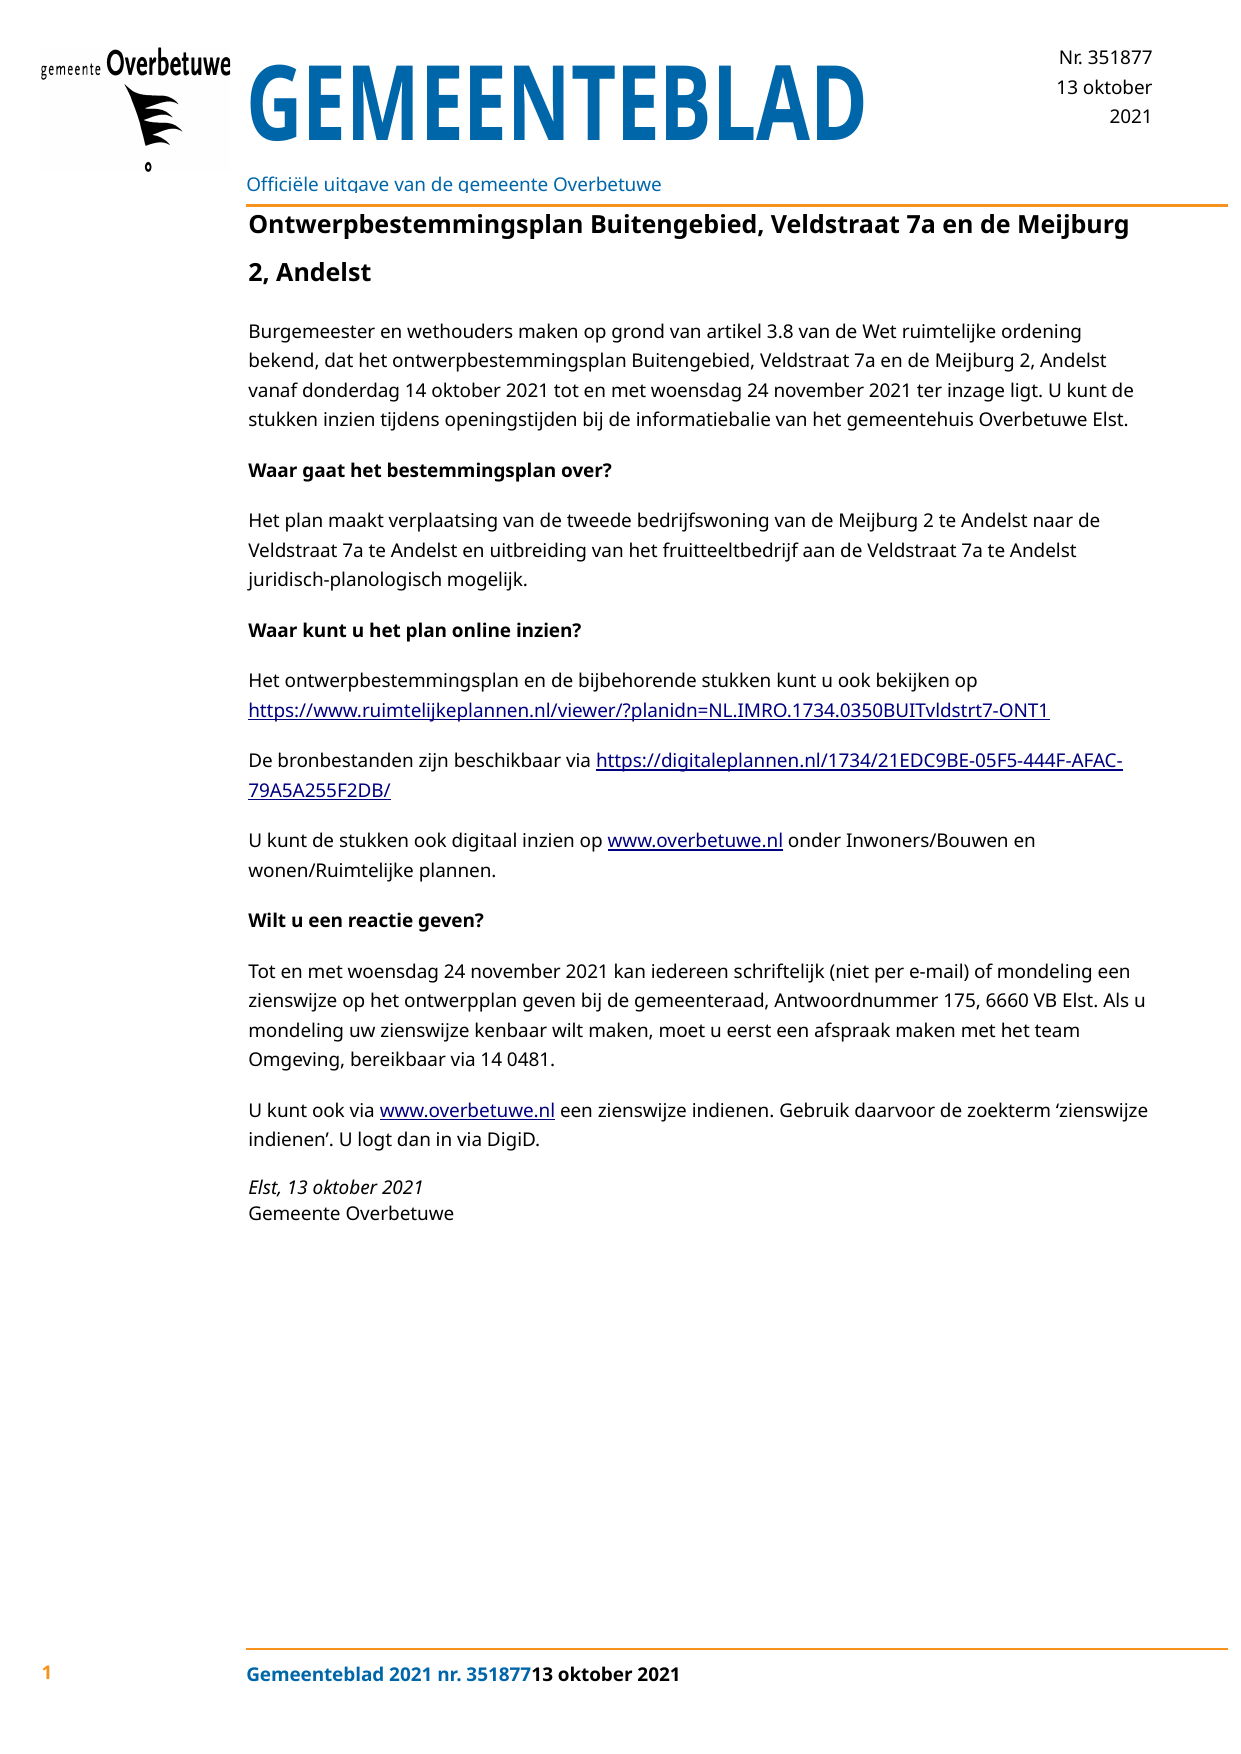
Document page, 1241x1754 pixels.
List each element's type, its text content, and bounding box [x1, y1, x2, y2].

picture [41, 47, 231, 172]
text Het plan maakt verplaatsing van de tweede bedrijfswoning van de Meijburg 2 te Andelst naar de Veldstraat 7a te Andelst en uitbreiding van het fruitteeltbedrijf aan de Veldstraat 7a te Andelst juridisch-planologisch mogelijk. [248, 507, 1152, 592]
text Burgemeester en wethouders maken op grond van artikel 3.8 van de Wet ruimtelijke ordening bekend, dat het ontwerpbestemmingsplan Buitengebied, Veldstraat 7a en de Meijburg 2, Andelst vanaf donderdag 14 oktober 2021 tot en met woensdag 24 november 2021 ter inzage ligt. U kunt de stukken inzien tijdens openingstijden bij de informatiebalie van het gemeentehuis Overbetuwe Elst. [248, 318, 1152, 432]
text Ontwerpbestemmingsplan Buitengebied, Veldstraat 7a en de Meijburg 2, Andelst [248, 207, 1152, 288]
text Het ontwerpbestemmingsplan en de bijbehorende stukken kunt u ook bekijken op https://www.ruimtelijkeplannen.nl/viewer/?planidn=NL.IMRO.1734.0350BUITvldstrt7-ONT1 [248, 667, 1152, 723]
text Waar gaat het bestemmingsplan over? [248, 457, 1152, 483]
text Tot en met woensdag 24 november 2021 kan iedereen schriftelijk (niet per e-mail) of mondeling een zienswijze op het ontwerpplan geven bij de gemeenteraad, Antwoordnummer 175, 6660 VB Elst. Als u mondeling uw zienswijze kenbaar wilt maken, moet u eerst een afspraak maken met het team Omgeving, bereikbaar via 14 0481. [248, 958, 1152, 1072]
text Gemeente Overbetuwe [248, 1200, 1152, 1226]
text Waar kunt u het plan online inzien? [248, 617, 1152, 643]
text Elst, 13 oktober 2021 [248, 1174, 1152, 1200]
text Wilt u een reactie geven? [248, 907, 1152, 933]
text U kunt ook via www.overbetuwe.nl een zienswijze indienen. Gebruik daarvoor de zoekterm ‘zienswijze indienen’. U logt dan in via DigiD. [248, 1097, 1152, 1152]
text U kunt de stukken ook digitaal inzien op www.overbetuwe.nl onder Inwoners/Bouwen en wonen/Ruimtelijke plannen. [248, 827, 1152, 883]
text De bronbestanden zijn beschikbaar via https://digitaleplannen.nl/1734/21EDC9BE-05F5-444F-AFAC-79A5A255F2DB/ [248, 747, 1152, 803]
